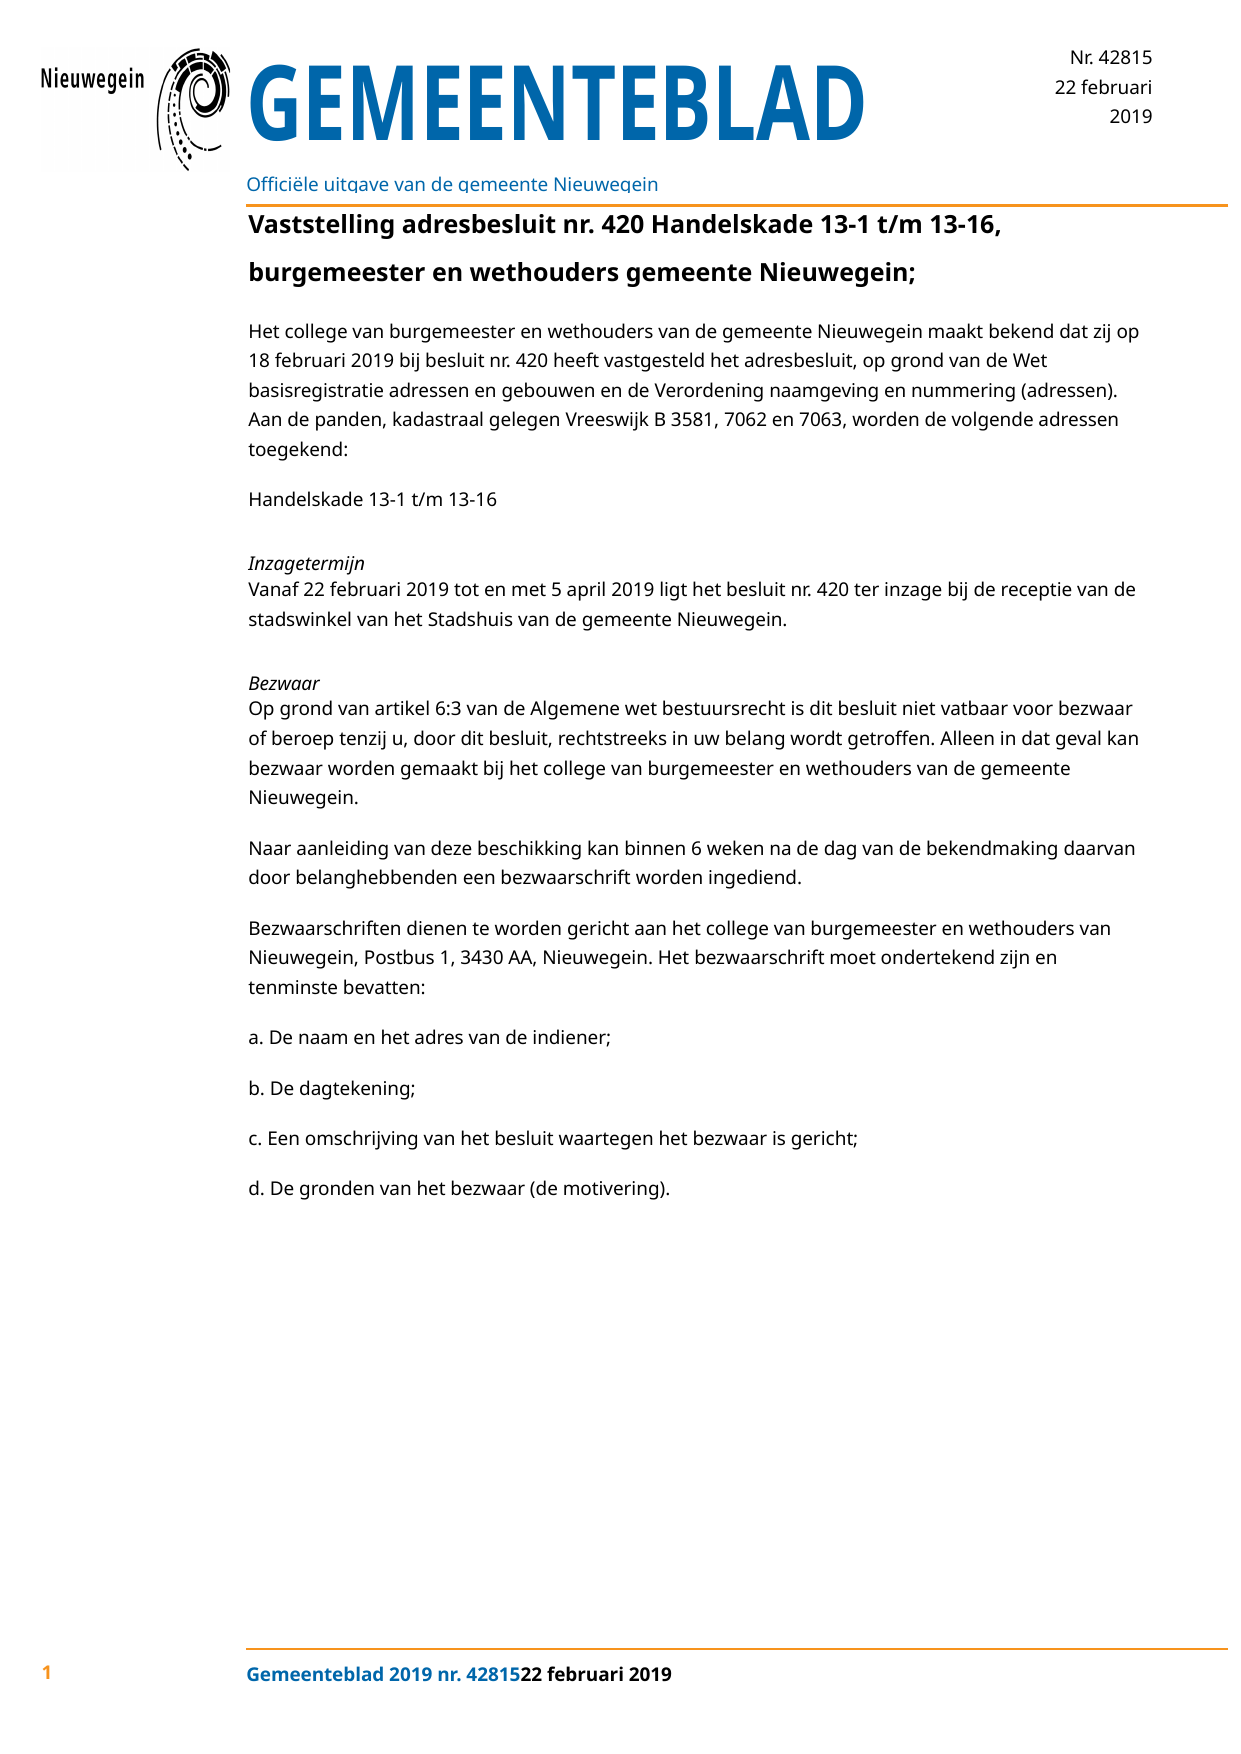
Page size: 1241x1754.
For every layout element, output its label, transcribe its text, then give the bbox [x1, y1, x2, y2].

text a. De naam en het adres van de indiener; [248, 1024, 1152, 1050]
text Bezwaarschriften dienen te worden gericht aan het college van burgemeester en wethouders van Nieuwegein, Postbus 1, 3430 AA, Nieuwegein. Het bezwaarschrift moet ondertekend zijn en tenminste bevatten: [248, 915, 1152, 1000]
text Inzagetermijn [248, 551, 1152, 576]
text Vanaf 22 februari 2019 tot en met 5 april 2019 ligt het besluit nr. 420 ter inzage bij de receptie van de stadswinkel van het Stadshuis van de gemeente Nieuwegein. [248, 576, 1152, 632]
text Handelskade 13-1 t/m 13-16 [248, 487, 1152, 512]
text d. De gronden van het bezwaar (de motivering). [248, 1176, 1152, 1201]
text b. De dagtekening; [248, 1075, 1152, 1101]
text Vaststelling adresbesluit nr. 420 Handelskade 13-1 t/m 13-16, burgemeester en wethouders gemeente Nieuwegein; [248, 207, 1152, 288]
text Het college van burgemeester en wethouders van de gemeente Nieuwegein maakt bekend dat zij op 18 februari 2019 bij besluit nr. 420 heeft vastgesteld het adresbesluit, op grond van de Wet basisregistratie adressen en gebouwen en de Verordening naamgeving en nummering (adressen). Aan de panden, kadastraal gelegen Vreeswijk B 3581, 7062 en 7063, worden de volgende adressen toegekend: [248, 318, 1152, 462]
picture [41, 47, 231, 172]
text Op grond van artikel 6:3 van de Algemene wet bestuursrecht is dit besluit niet vatbaar voor bezwaar of beroep tenzij u, door dit besluit, rechtstreeks in uw belang wordt getroffen. Alleen in dat geval kan bezwaar worden gemaakt bij het college van burgemeester en wethouders van de gemeente Nieuwegein. [248, 696, 1152, 810]
text Naar aanleiding van deze beschikking kan binnen 6 weken na de dag van de bekendmaking daarvan door belanghebbenden een bezwaarschrift worden ingediend. [248, 835, 1152, 890]
text Bezwaar [248, 670, 1152, 696]
text c. Een omschrijving van het besluit waartegen het bezwaar is gericht; [248, 1125, 1152, 1151]
